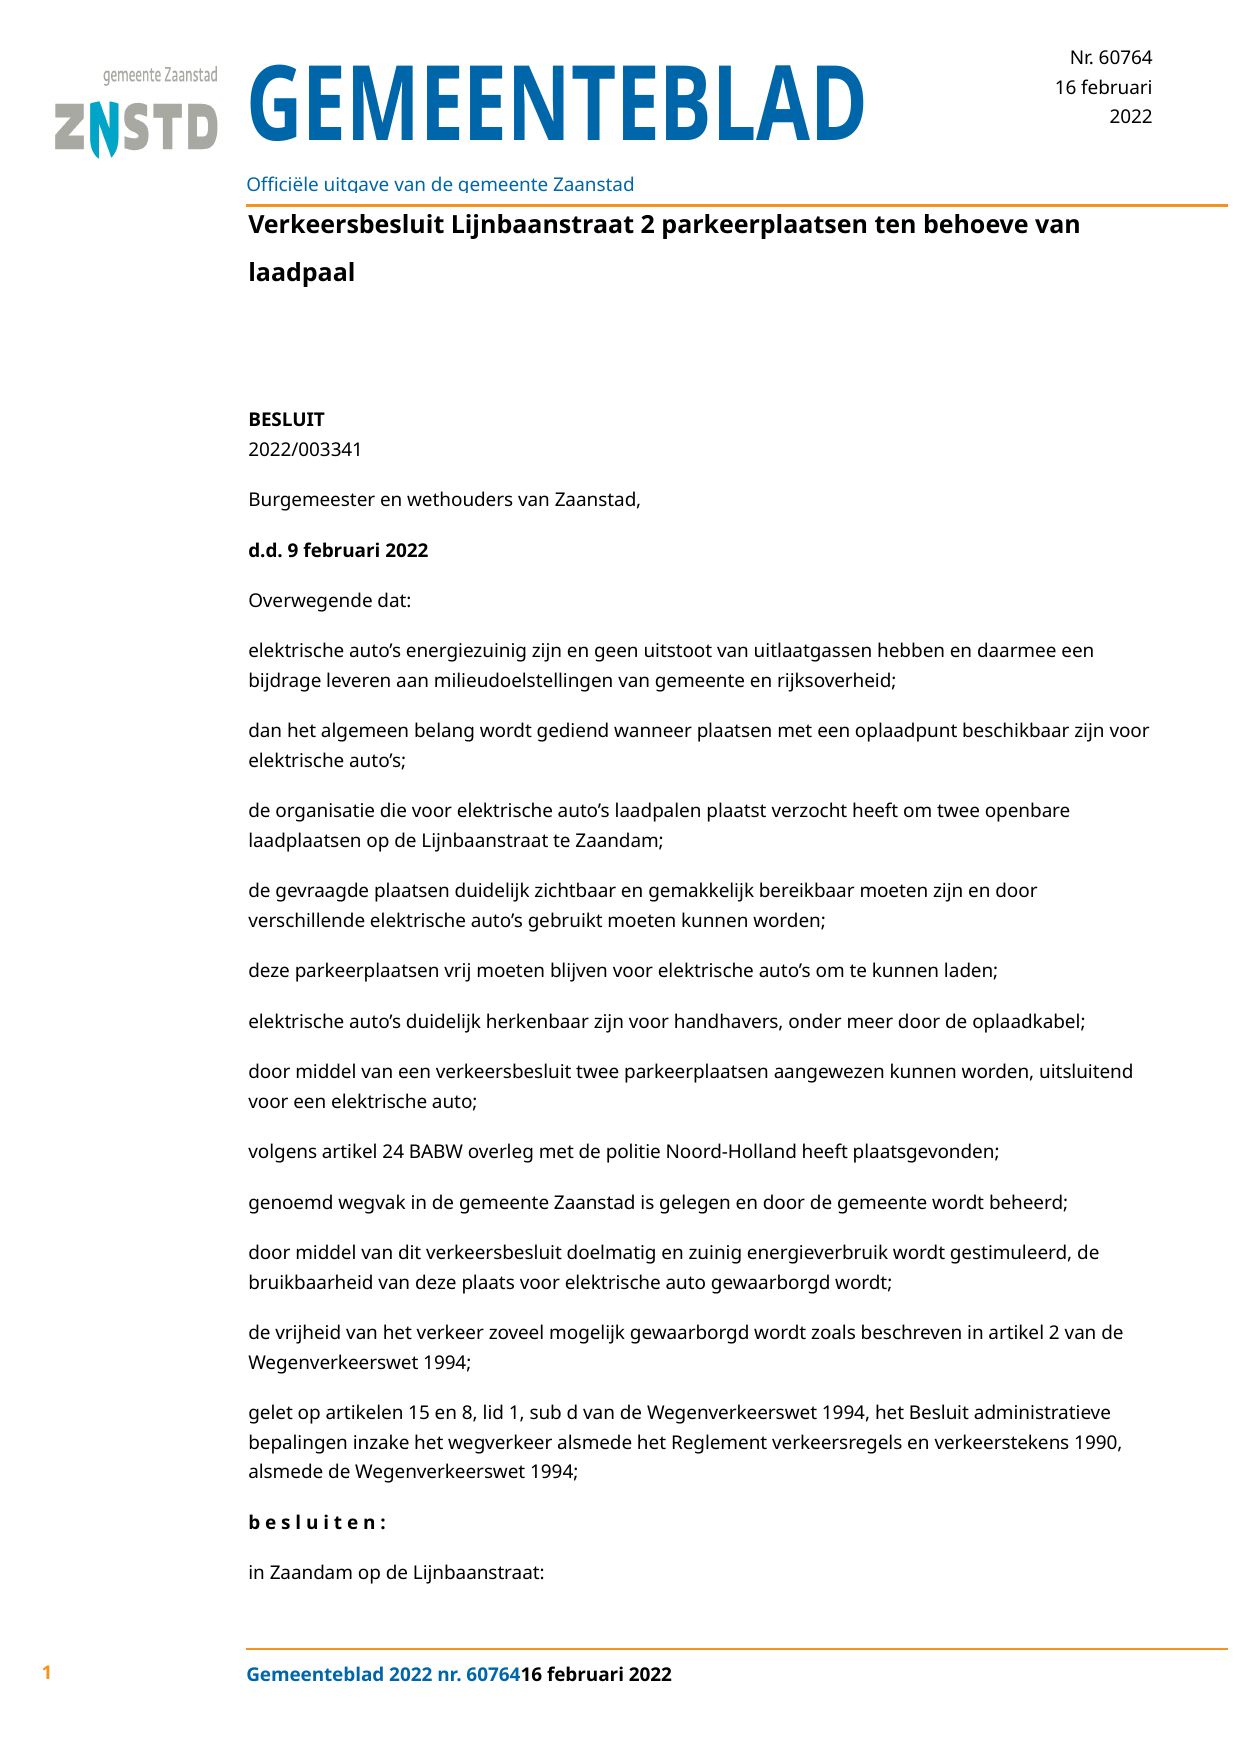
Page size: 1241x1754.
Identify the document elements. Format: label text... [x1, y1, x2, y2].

text de vrijheid van het verkeer zoveel mogelijk gewaarborgd wordt zoals beschreven in artikel 2 van de Wegenverkeerswet 1994; [248, 1319, 1152, 1374]
text elektrische auto’s duidelijk herkenbaar zijn voor handhavers, onder meer door de oplaadkabel; [248, 1008, 1152, 1034]
text Burgemeester en wethouders van Zaanstad, [248, 486, 1152, 512]
text elektrische auto’s energiezuinig zijn en geen uitstoot van uitlaatgassen hebben en daarmee een bijdrage leveren aan milieudoelstellingen van gemeente en rijksoverheid; [248, 638, 1152, 693]
text door middel van dit verkeersbesluit doelmatig en zuinig energieverbruik wordt gestimuleerd, de bruikbaarheid van deze plaats voor elektrische auto gewaarborgd wordt; [248, 1239, 1152, 1294]
text door middel van een verkeersbesluit twee parkeerplaatsen aangewezen kunnen worden, uitsluitend voor een elektrische auto; [248, 1058, 1152, 1114]
text b e s l u i t e n : [248, 1509, 1152, 1534]
text Verkeersbesluit Lijnbaanstraat 2 parkeerplaatsen ten behoeve van laadpaal [248, 207, 1152, 288]
text genoemd wegvak in de gemeente Zaanstad is gelegen en door de gemeente wordt beheerd; [248, 1189, 1152, 1214]
text Overwegende dat: [248, 587, 1152, 613]
text gelet op artikelen 15 en 8, lid 1, sub d van de Wegenverkeerswet 1994, het Besluit administratieve bepalingen inzake het wegverkeer alsmede het Reglement verkeersregels en verkeerstekens 1990, alsmede de Wegenverkeerswet 1994; [248, 1399, 1152, 1484]
picture [41, 47, 231, 172]
text 2022/003341 [248, 436, 1152, 462]
text volgens artikel 24 BABW overleg met de politie Noord-Holland heeft plaatsgevonden; [248, 1138, 1152, 1164]
text de organisatie die voor elektrische auto’s laadpalen plaatst verzocht heeft om twee openbare laadplaatsen op de Lijnbaanstraat te Zaandam; [248, 798, 1152, 853]
text BESLUIT [248, 406, 1152, 432]
text in Zaandam op de Lijnbaanstraat: [248, 1559, 1152, 1585]
text de gevraagde plaatsen duidelijk zichtbaar en gemakkelijk bereikbaar moeten zijn en door verschillende elektrische auto’s gebruikt moeten kunnen worden; [248, 878, 1152, 933]
text deze parkeerplaatsen vrij moeten blijven voor elektrische auto’s om te kunnen laden; [248, 958, 1152, 983]
text d.d. 9 februari 2022 [248, 537, 1152, 562]
text dan het algemeen belang wordt gediend wanneer plaatsen met een oplaadpunt beschikbaar zijn voor elektrische auto’s; [248, 718, 1152, 773]
